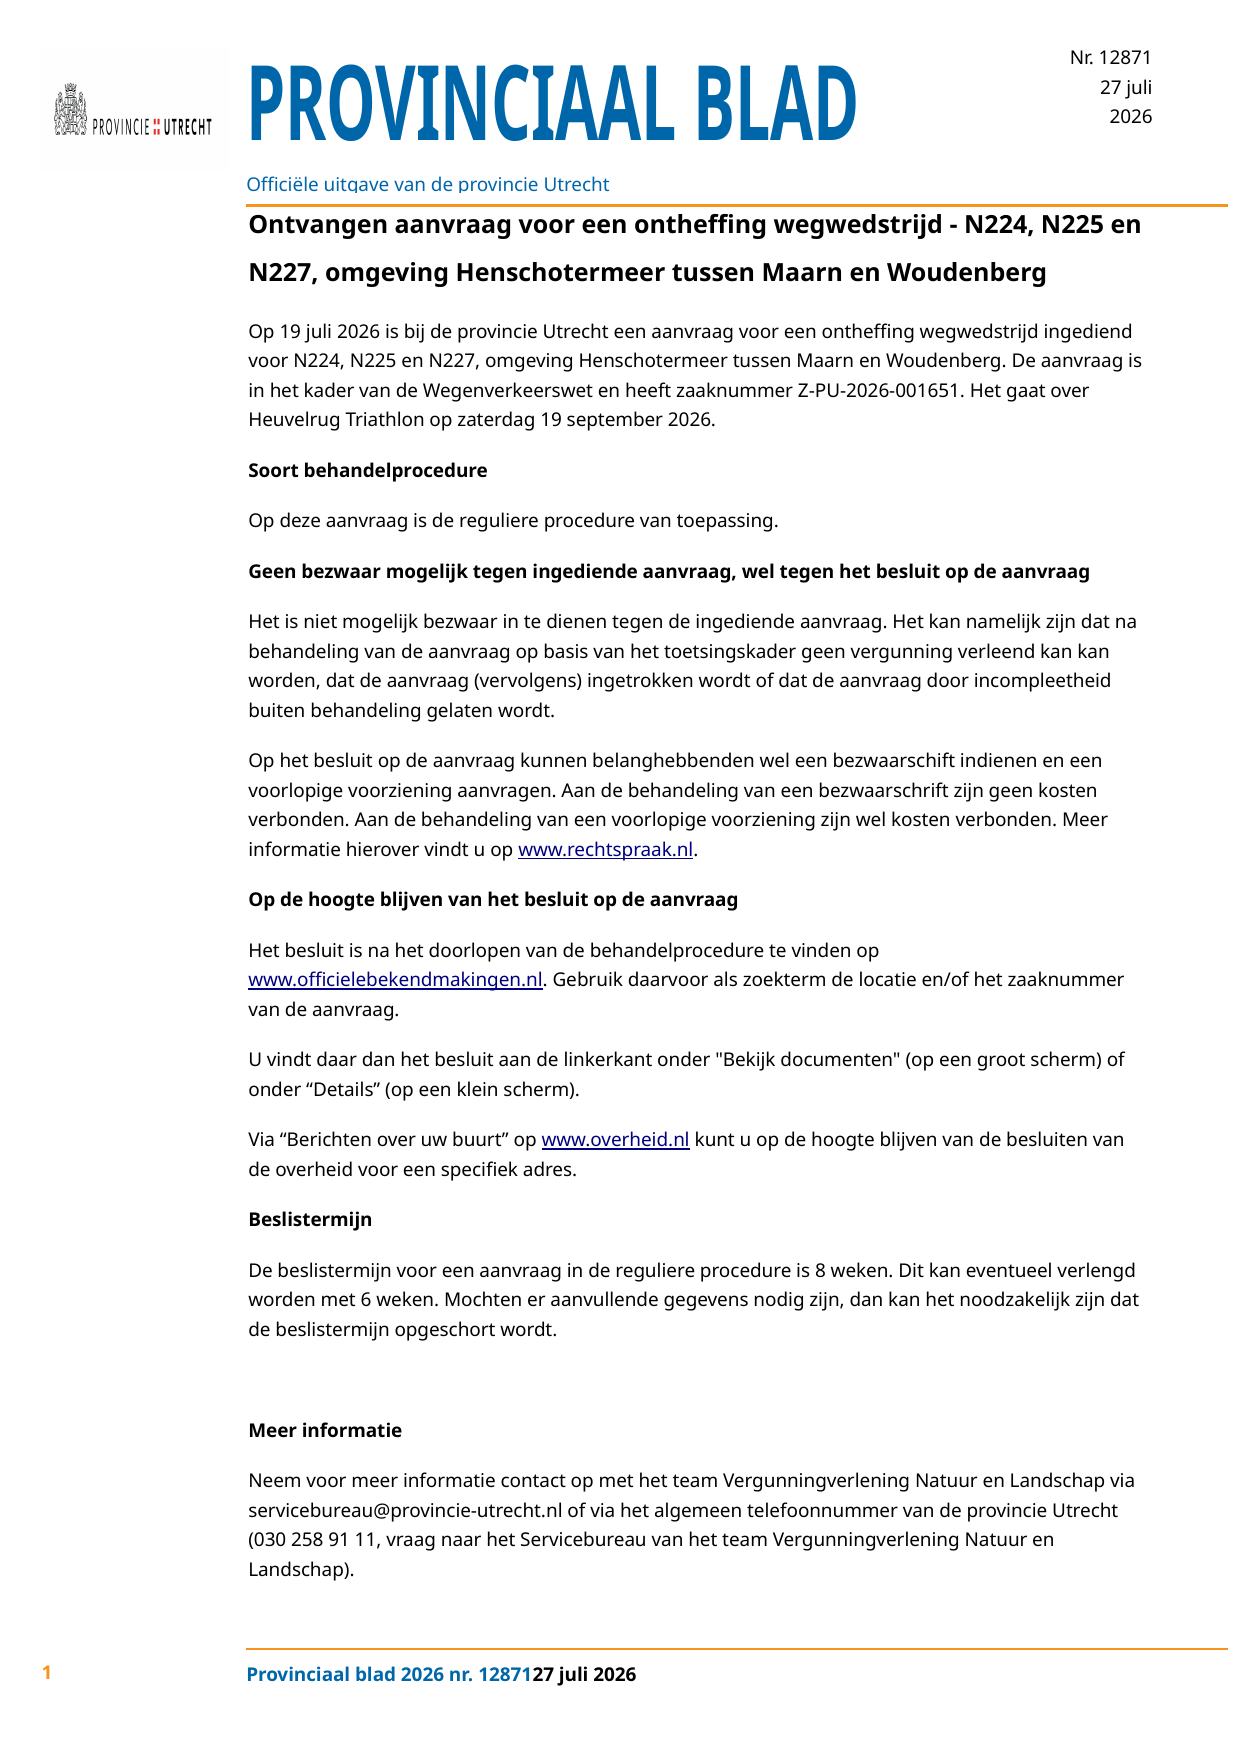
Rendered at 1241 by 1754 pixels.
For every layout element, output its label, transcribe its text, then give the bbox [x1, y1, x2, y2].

picture [41, 47, 231, 172]
text Beslistermijn [248, 1207, 1152, 1232]
text U vindt daar dan het besluit aan de linkerkant onder "Bekijk documenten" (op een groot scherm) of onder “Details” (op een klein scherm). [248, 1047, 1152, 1102]
text Op het besluit op de aanvraag kunnen belanghebbenden wel een bezwaarschift indienen en een voorlopige voorziening aanvragen. Aan de behandeling van een bezwaarschrift zijn geen kosten verbonden. Aan de behandeling van een voorlopige voorziening zijn wel kosten verbonden. Meer informatie hierover vindt u op www.rechtspraak.nl. [248, 747, 1152, 862]
text Op 19 juli 2026 is bij de provincie Utrecht een aanvraag voor een ontheffing wegwedstrijd ingediend voor N224, N225 en N227, omgeving Henschotermeer tussen Maarn en Woudenberg. De aanvraag is in het kader van de Wegenverkeerswet en heeft zaaknummer Z-PU-2026-001651. Het gaat over Heuvelrug Triathlon op zaterdag 19 september 2026. [248, 318, 1152, 432]
text Soort behandelprocedure [248, 457, 1152, 483]
text Geen bezwaar mogelijk tegen ingediende aanvraag, wel tegen het besluit op de aanvraag [248, 558, 1152, 584]
text Op de hoogte blijven van het besluit op de aanvraag [248, 887, 1152, 912]
text Op deze aanvraag is de reguliere procedure van toepassing. [248, 507, 1152, 533]
text Het is niet mogelijk bezwaar in te dienen tegen de ingediende aanvraag. Het kan namelijk zijn dat na behandeling van de aanvraag op basis van het toetsingskader geen vergunning verleend kan kan worden, dat de aanvraag (vervolgens) ingetrokken wordt of dat de aanvraag door incompleetheid buiten behandeling gelaten wordt. [248, 608, 1152, 723]
text Meer informatie [248, 1417, 1152, 1443]
text De beslistermijn voor een aanvraag in de reguliere procedure is 8 weken. Dit kan eventueel verlengd worden met 6 weken. Mochten er aanvullende gegevens nodig zijn, dan kan het noodzakelijk zijn dat de beslistermijn opgeschort wordt. [248, 1257, 1152, 1342]
text Ontvangen aanvraag voor een ontheffing wegwedstrijd - N224, N225 en N227, omgeving Henschotermeer tussen Maarn en Woudenberg [248, 207, 1152, 288]
text Via “Berichten over uw buurt” op www.overheid.nl kunt u op de hoogte blijven van de besluiten van de overheid voor een specifiek adres. [248, 1127, 1152, 1182]
text Het besluit is na het doorlopen van de behandelprocedure te vinden op www.officielebekendmakingen.nl. Gebruik daarvoor als zoekterm de locatie en/of het zaaknummer van de aanvraag. [248, 937, 1152, 1022]
text Neem voor meer informatie contact op met het team Vergunningverlening Natuur en Landschap via servicebureau@provincie-utrecht.nl of via het algemeen telefoonnummer van de provincie Utrecht (030 258 91 11, vraag naar het Servicebureau van het team Vergunningverlening Natuur en Landschap). [248, 1467, 1152, 1582]
